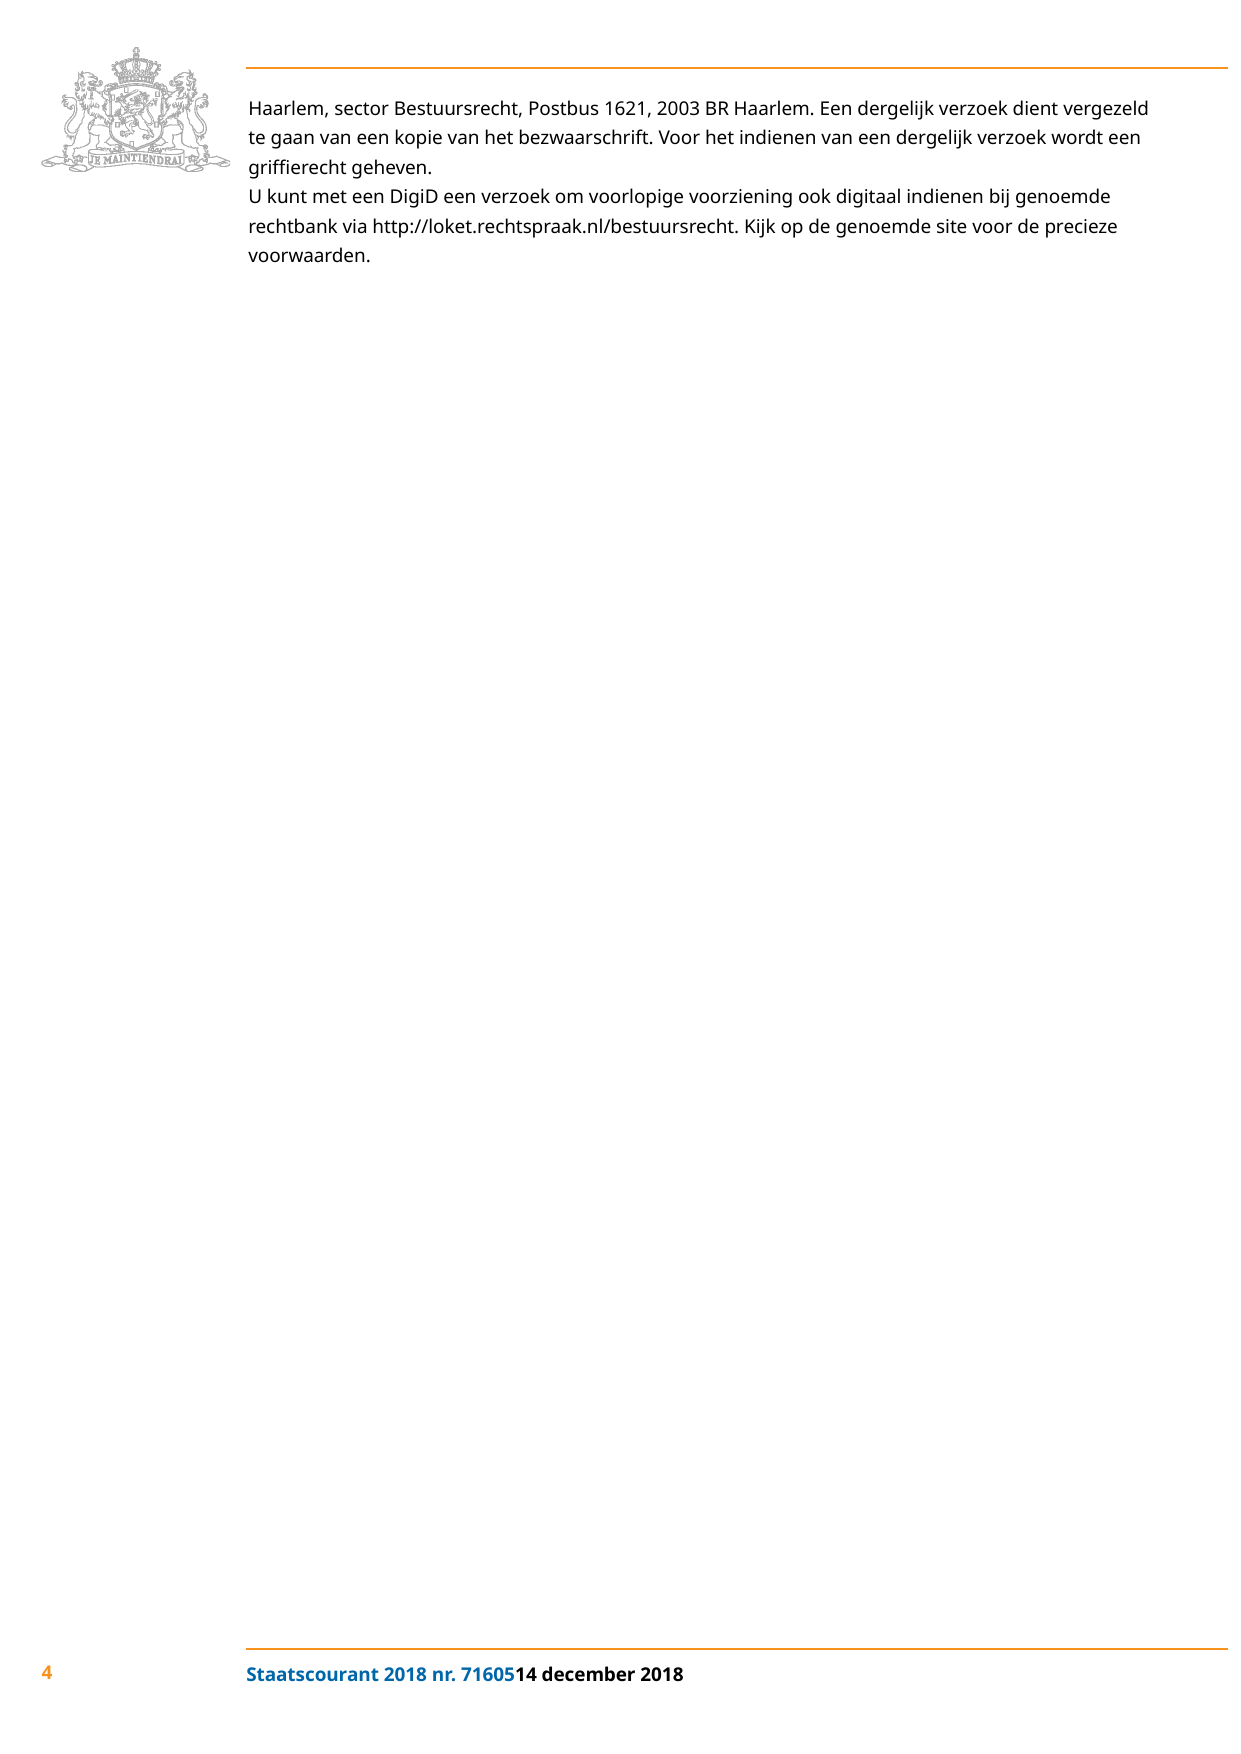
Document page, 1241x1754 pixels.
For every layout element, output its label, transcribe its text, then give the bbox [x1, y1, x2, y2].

text U kunt met een DigiD een verzoek om voorlopige voorziening ook digitaal indienen bij genoemde rechtbank via http://loket.rechtspraak.nl/bestuursrecht. Kijk op de genoemde site voor de precieze voorwaarden. [248, 183, 1152, 268]
text Haarlem, sector Bestuursrecht, Postbus 1621, 2003 BR Haarlem. Een dergelijk verzoek dient vergezeld te gaan van een kopie van het bezwaarschrift. Voor het indienen van een dergelijk verzoek wordt een griffierecht geheven. [248, 95, 1152, 180]
picture [41, 47, 231, 172]
